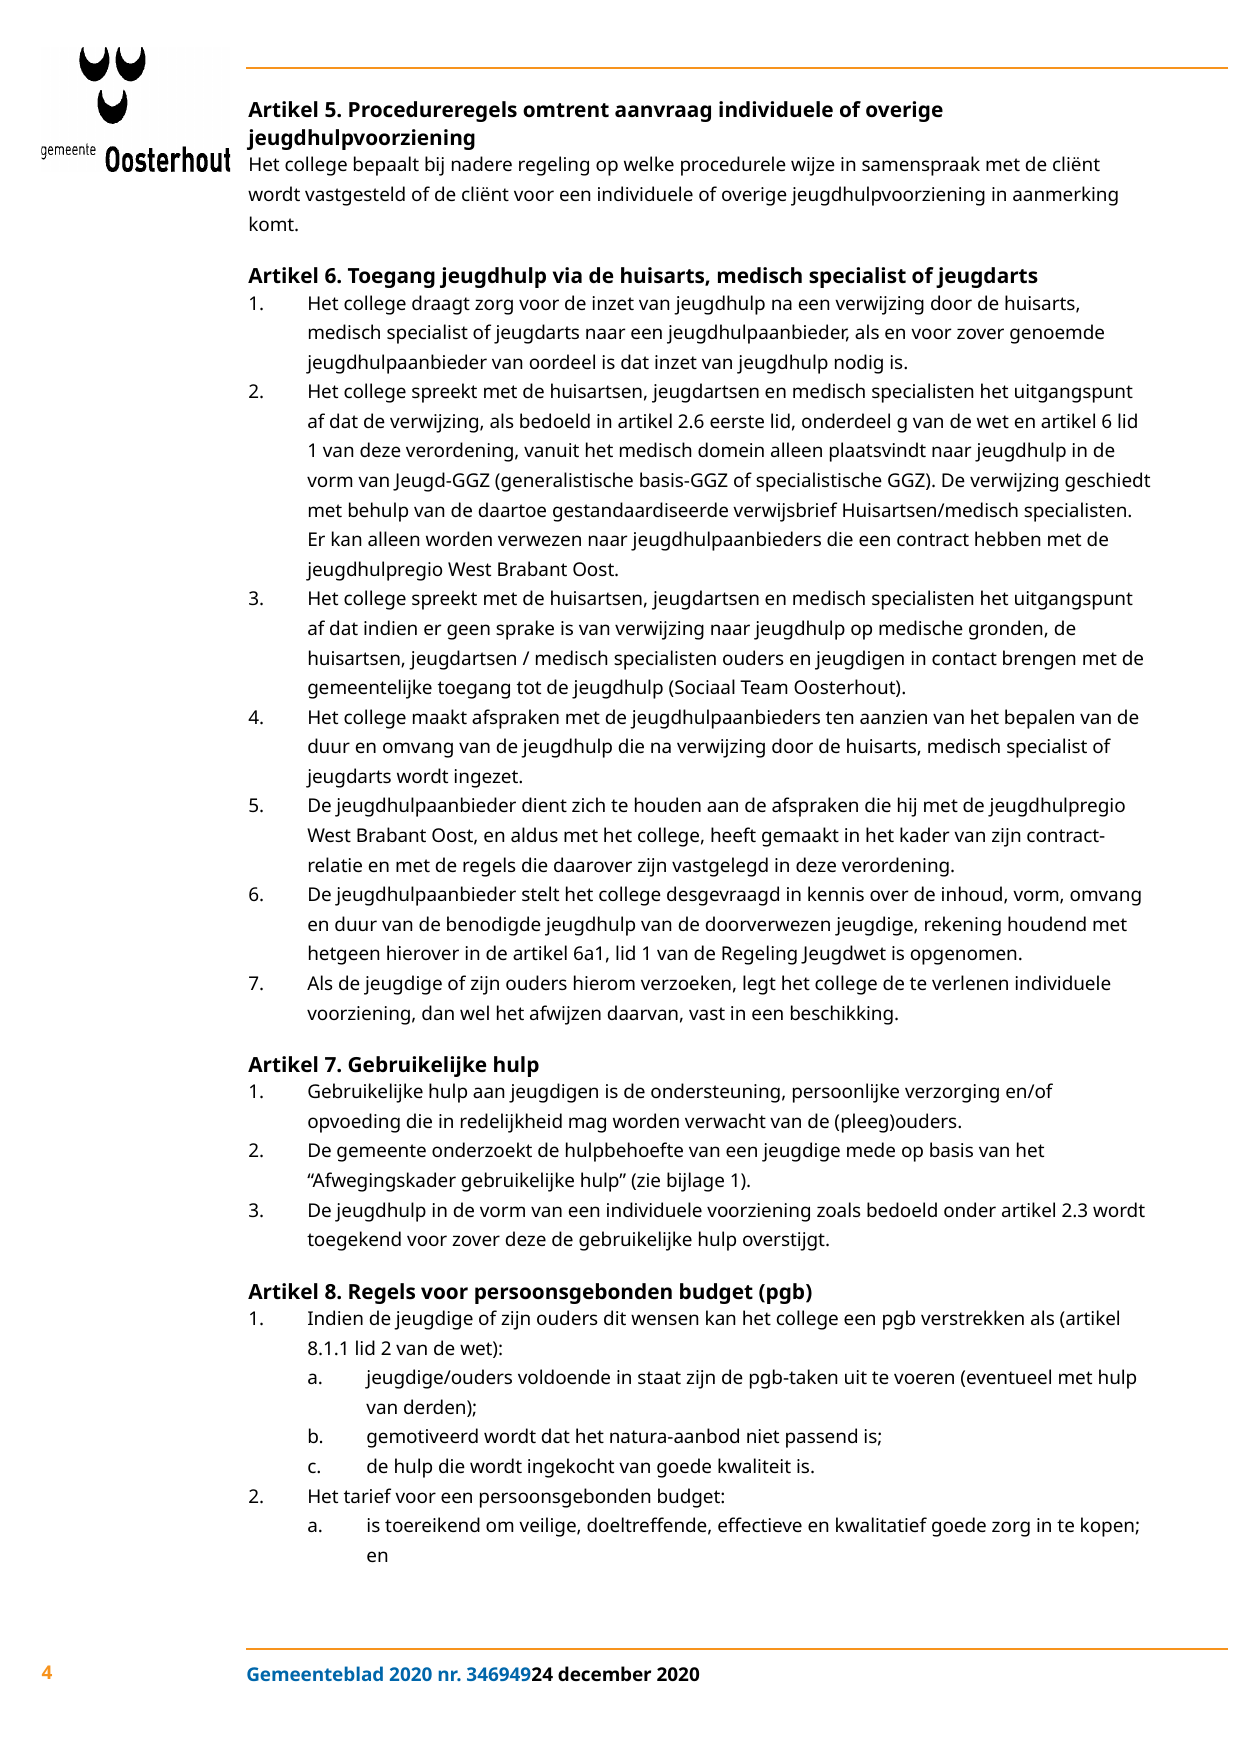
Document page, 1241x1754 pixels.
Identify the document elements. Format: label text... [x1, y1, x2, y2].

list De gemeente onderzoekt de hulpbehoefte van een jeugdige mede op basis van het “Afwegingskader gebruikelijke hulp” (zie bijlage 1). [248, 1138, 1152, 1193]
text Artikel 8. Regels voor persoonsgebonden budget (pgb) [248, 1277, 1152, 1305]
text Het college bepaalt bij nadere regeling op welke procedurele wijze in samenspraak met de cliënt wordt vastgesteld of de cliënt voor een individuele of overige jeugdhulpvoorziening in aanmerking komt. [248, 152, 1152, 237]
list De jeugdhulp in de vorm van een individuele voorziening zoals bedoeld onder artikel 2.3 wordt toegekend voor zover deze de gebruikelijke hulp overstijgt. [248, 1197, 1152, 1252]
list Het tarief voor een persoonsgebonden budget: [248, 1483, 1152, 1508]
list Het college spreekt met de huisartsen, jeugdartsen en medisch specialisten het uitgangspunt af dat indien er geen sprake is van verwijzing naar jeugdhulp op medische gronden, de huisartsen, jeugdartsen / medisch specialisten ouders en jeugdigen in contact brengen met de gemeentelijke toegang tot de jeugdhulp (Sociaal Team Oosterhout). [248, 586, 1152, 700]
text Artikel 7. Gebruikelijke hulp [248, 1050, 1152, 1078]
list Het college draagt zorg voor de inzet van jeugdhulp na een verwijzing door de huisarts, medisch specialist of jeugdarts naar een jeugdhulpaanbieder, als en voor zover genoemde jeugdhulpaanbieder van oordeel is dat inzet van jeugdhulp nodig is. [248, 290, 1152, 374]
list Gebruikelijke hulp aan jeugdigen is de ondersteuning, persoonlijke verzorging en/of opvoeding die in redelijkheid mag worden verwacht van de (pleeg)ouders. [248, 1078, 1152, 1134]
list jeugdige/ouders voldoende in staat zijn de pgb-taken uit te voeren (eventueel met hulp van derden); [307, 1364, 1152, 1420]
list de hulp die wordt ingekocht van goede kwaliteit is. [307, 1453, 1152, 1479]
list Als de jeugdige of zijn ouders hierom verzoeken, legt het college de te verlenen individuele voorziening, dan wel het afwijzen daarvan, vast in een beschikking. [248, 970, 1152, 1025]
list Het college maakt afspraken met de jeugdhulpaanbieders ten aanzien van het bepalen van de duur en omvang van de jeugdhulp die na verwijzing door de huisarts, medisch specialist of jeugdarts wordt ingezet. [248, 704, 1152, 789]
text Artikel 5. Procedureregels omtrent aanvraag individuele of overige jeugdhulpvoorziening [248, 95, 1152, 152]
picture [41, 47, 231, 172]
text Artikel 6. Toegang jeugdhulp via de huisarts, medisch specialist of jeugdarts [248, 261, 1152, 290]
list is toereikend om veilige, doeltreffende, effectieve en kwalitatief goede zorg in te kopen; en [307, 1512, 1152, 1568]
list gemotiveerd wordt dat het natura-aanbod niet passend is; [307, 1424, 1152, 1449]
list Indien de jeugdige of zijn ouders dit wensen kan het college een pgb verstrekken als (artikel 8.1.1 lid 2 van de wet): [248, 1305, 1152, 1361]
list De jeugdhulpaanbieder stelt het college desgevraagd in kennis over de inhoud, vorm, omvang en duur van de benodigde jeugdhulp van de doorverwezen jeugdige, rekening houdend met hetgeen hierover in de artikel 6a1, lid 1 van de Regeling Jeugdwet is opgenomen. [248, 881, 1152, 966]
list Het college spreekt met de huisartsen, jeugdartsen en medisch specialisten het uitgangspunt af dat de verwijzing, als bedoeld in artikel 2.6 eerste lid, onderdeel g van de wet en artikel 6 lid 1 van deze verordening, vanuit het medisch domein alleen plaatsvindt naar jeugdhulp in de vorm van Jeugd-GGZ (generalistische basis-GGZ of specialistische GGZ). De verwijzing geschiedt met behulp van de daartoe gestandaardiseerde verwijsbrief Huisartsen/medisch specialisten. Er kan alleen worden verwezen naar jeugdhulpaanbieders die een contract hebben met de jeugdhulpregio West Brabant Oost. [248, 378, 1152, 582]
list De jeugdhulpaanbieder dient zich te houden aan de afspraken die hij met de jeugdhulpregio West Brabant Oost, en aldus met het college, heeft gemaakt in het kader van zijn contract-relatie en met de regels die daarover zijn vastgelegd in deze verordening. [248, 793, 1152, 877]
